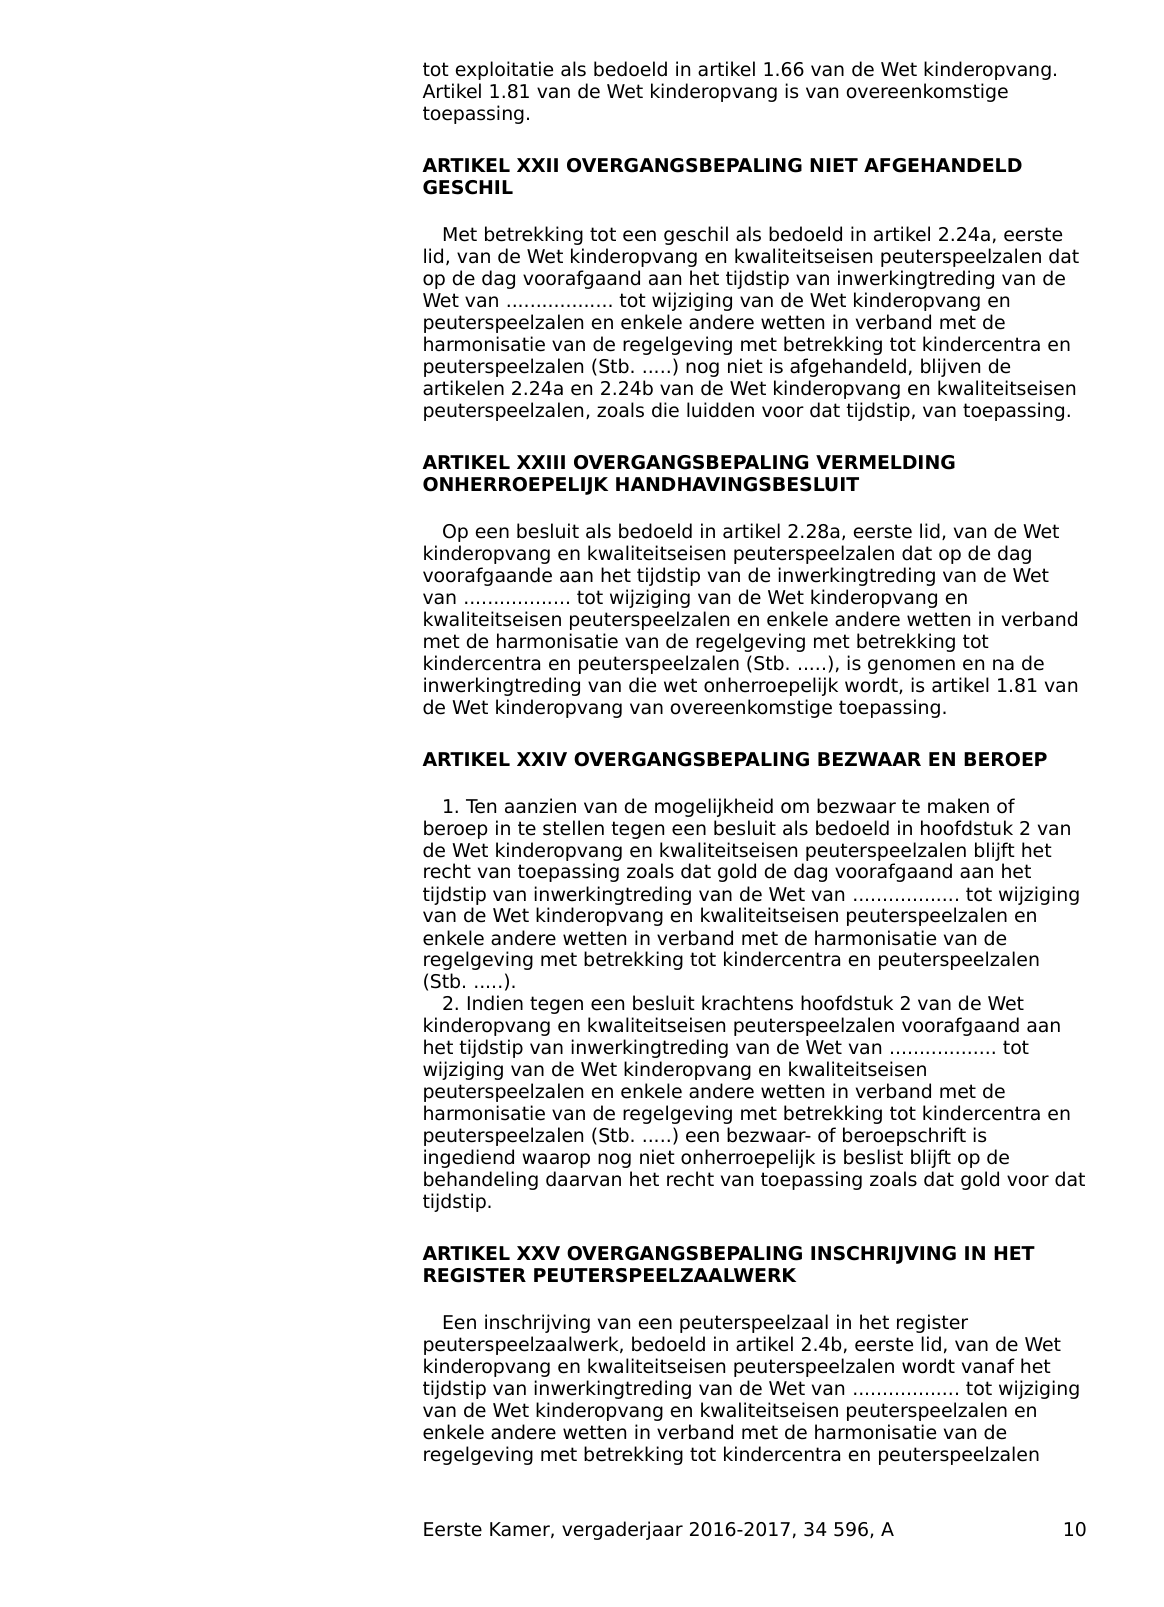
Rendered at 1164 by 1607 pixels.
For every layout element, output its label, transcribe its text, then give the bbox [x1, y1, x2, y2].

subtitle ARTIKEL XXV OVERGANGSBEPALING INSCHRIJVING IN HET REGISTER PEUTERSPEELZAALWERK [422, 1243, 1087, 1287]
text Een inschrijving van een peuterspeelzaal in het register peuterspeelzaalwerk, bedoeld in artikel 2.4b, eerste lid, van de Wet kinderopvang en kwaliteitseisen peuterspeelzalen wordt vanaf het tijdstip van inwerkingtreding van de Wet van .................. tot wijziging van de Wet kinderopvang en kwaliteitseisen peuterspeelzalen en enkele andere wetten in verband met de harmonisatie van de regelgeving met betrekking tot kindercentra en peuterspeelzalen [422, 1312, 1087, 1466]
subtitle ARTIKEL XXIV OVERGANGSBEPALING BEZWAAR EN BEROEP [422, 748, 1087, 771]
subtitle ARTIKEL XXII OVERGANGSBEPALING NIET AFGEHANDELD GESCHIL [422, 155, 1087, 199]
subtitle ARTIKEL XXIII OVERGANGSBEPALING VERMELDING ONHERROEPELIJK HANDHAVINGSBESLUIT [422, 452, 1087, 496]
text 1. Ten aanzien van de mogelijkheid om bezwaar te maken of beroep in te stellen tegen een besluit als bedoeld in hoofdstuk 2 van de Wet kinderopvang en kwaliteitseisen peuterspeelzalen blijft het recht van toepassing zoals dat gold de dag voorafgaand aan het tijdstip van inwerkingtreding van de Wet van .................. tot wijziging van de Wet kinderopvang en kwaliteitseisen peuterspeelzalen en enkele andere wetten in verband met de harmonisatie van de regelgeving met betrekking tot kindercentra en peuterspeelzalen (Stb. .....). [422, 796, 1087, 993]
text Op een besluit als bedoeld in artikel 2.28a, eerste lid, van de Wet kinderopvang en kwaliteitseisen peuterspeelzalen dat op de dag voorafgaande aan het tijdstip van de inwerkingtreding van de Wet van .................. tot wijziging van de Wet kinderopvang en kwaliteitseisen peuterspeelzalen en enkele andere wetten in verband met de harmonisatie van de regelgeving met betrekking tot kindercentra en peuterspeelzalen (Stb. .....), is genomen en na de inwerkingtreding van die wet onherroepelijk wordt, is artikel 1.81 van de Wet kinderopvang van overeenkomstige toepassing. [422, 521, 1087, 718]
text 2. Indien tegen een besluit krachtens hoofdstuk 2 van de Wet kinderopvang en kwaliteitseisen peuterspeelzalen voorafgaand aan het tijdstip van inwerkingtreding van de Wet van .................. tot wijziging van de Wet kinderopvang en kwaliteitseisen peuterspeelzalen en enkele andere wetten in verband met de harmonisatie van de regelgeving met betrekking tot kindercentra en peuterspeelzalen (Stb. .....) een bezwaar- of beroepschrift is ingediend waarop nog niet onherroepelijk is beslist blijft op de behandeling daarvan het recht van toepassing zoals dat gold voor dat tijdstip. [422, 993, 1087, 1213]
text tot exploitatie als bedoeld in artikel 1.66 van de Wet kinderopvang. Artikel 1.81 van de Wet kinderopvang is van overeenkomstige toepassing. [422, 59, 1087, 125]
text Met betrekking tot een geschil als bedoeld in artikel 2.24a, eerste lid, van de Wet kinderopvang en kwaliteitseisen peuterspeelzalen dat op de dag voorafgaand aan het tijdstip van inwerkingtreding van de Wet van .................. tot wijziging van de Wet kinderopvang en peuterspeelzalen en enkele andere wetten in verband met de harmonisatie van de regelgeving met betrekking tot kindercentra en peuterspeelzalen (Stb. .....) nog niet is afgehandeld, blijven de artikelen 2.24a en 2.24b van de Wet kinderopvang en kwaliteitseisen peuterspeelzalen, zoals die luidden voor dat tijdstip, van toepassing. [422, 224, 1087, 422]
